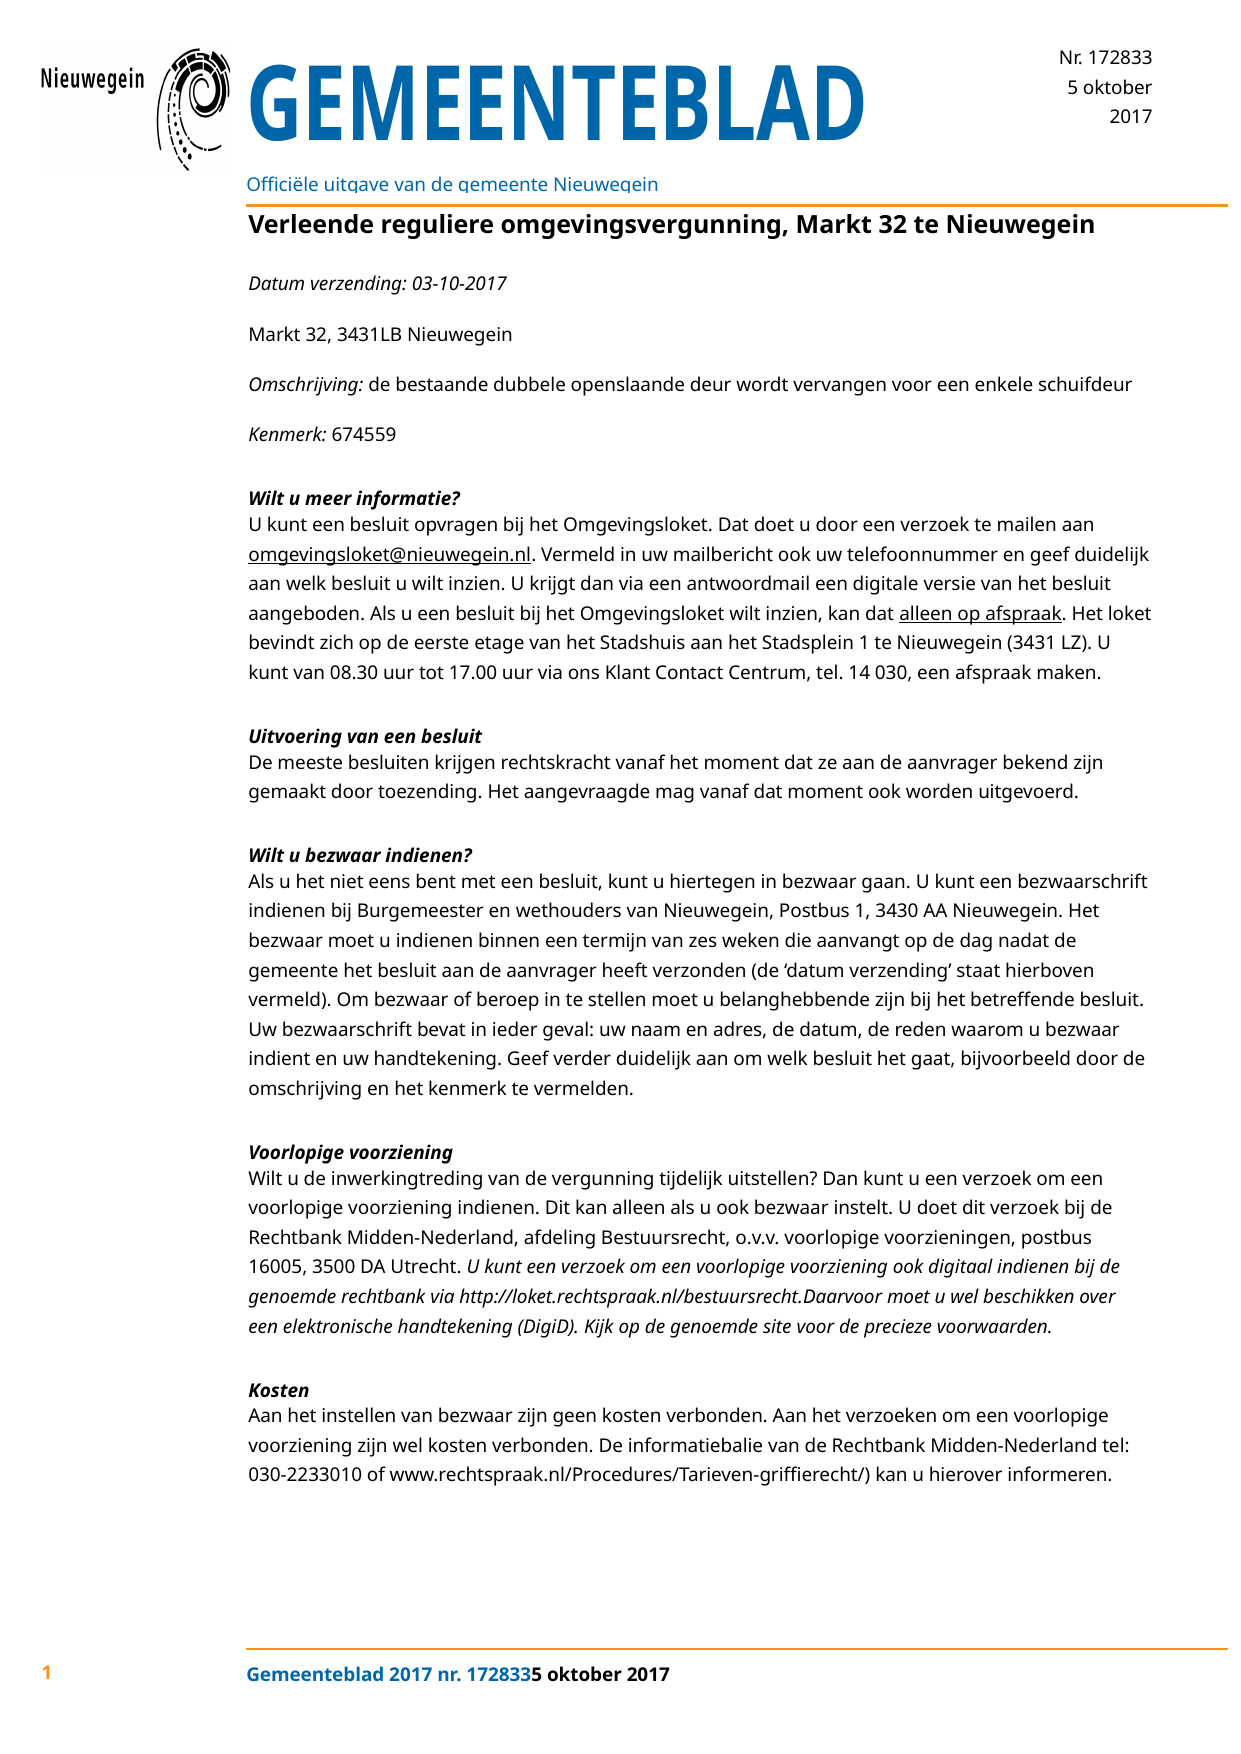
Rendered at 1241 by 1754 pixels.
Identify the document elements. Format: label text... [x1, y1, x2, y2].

text Voorlopige voorziening [248, 1139, 1152, 1165]
text U kunt een besluit opvragen bij het Omgevingsloket. Dat doet u door een verzoek te mailen aan omgevingsloket@nieuwegein.nl. Vermeld in uw mailbericht ook uw telefoonnummer en geef duidelijk aan welk besluit u wilt inzien. U krijgt dan via een antwoordmail een digitale versie van het besluit aangeboden. Als u een besluit bij het Omgevingsloket wilt inzien, kan dat alleen op afspraak. Het loket bevindt zich op de eerste etage van het Stadshuis aan het Stadsplein 1 te Nieuwegein (3431 LZ). U kunt van 08.30 uur tot 17.00 uur via ons Klant Contact Centrum, tel. 14 030, een afspraak maken. [248, 511, 1152, 685]
text Datum verzending: 03-10-2017 [248, 270, 1152, 296]
text Wilt u de inwerkingtreding van de vergunning tijdelijk uitstellen? Dan kunt u een verzoek om een voorlopige voorziening indienen. Dit kan alleen als u ook bezwaar instelt. U doet dit verzoek bij de Rechtbank Midden-Nederland, afdeling Bestuursrecht, o.v.v. voorlopige voorzieningen, postbus 16005, 3500 DA Utrecht. U kunt een verzoek om een voorlopige voorziening ook digitaal indienen bij de genoemde rechtbank via http://loket.rechtspraak.nl/bestuursrecht.Daarvoor moet u wel beschikken over een elektronische handtekening (DigiD). Kijk op de genoemde site voor de precieze voorwaarden. [248, 1165, 1152, 1338]
text Uitvoering van een besluit [248, 723, 1152, 749]
text Verleende reguliere omgevingsvergunning, Markt 32 te Nieuwegein [248, 207, 1152, 241]
text Kosten [248, 1377, 1152, 1402]
text De meeste besluiten krijgen rechtskracht vanaf het moment dat ze aan de aanvrager bekend zijn gemaakt door toezending. Het aangevraagde mag vanaf dat moment ook worden uitgevoerd. [248, 749, 1152, 804]
text Aan het instellen van bezwaar zijn geen kosten verbonden. Aan het verzoeken om een voorlopige voorziening zijn wel kosten verbonden. De informatiebalie van de Rechtbank Midden-Nederland tel: 030-2233010 of www.rechtspraak.nl/Procedures/Tarieven-griffierecht/) kan u hierover informeren. [248, 1402, 1152, 1487]
text Omschrijving: de bestaande dubbele openslaande deur wordt vervangen voor een enkele schuifdeur [248, 371, 1152, 397]
text Als u het niet eens bent met een besluit, kunt u hiertegen in bezwaar gaan. U kunt een bezwaarschrift indienen bij Burgemeester en wethouders van Nieuwegein, Postbus 1, 3430 AA Nieuwegein. Het bezwaar moet u indienen binnen een termijn van zes weken die aanvangt op de dag nadat de gemeente het besluit aan de aanvrager heeft verzonden (de ‘datum verzending’ staat hierboven vermeld). Om bezwaar of beroep in te stellen moet u belanghebbende zijn bij het betreffende besluit. Uw bezwaarschrift bevat in ieder geval: uw naam en adres, de datum, de reden waarom u bezwaar indient en uw handtekening. Geef verder duidelijk aan om welk besluit het gaat, bijvoorbeeld door de omschrijving en het kenmerk te vermelden. [248, 868, 1152, 1101]
text Wilt u meer informatie? [248, 486, 1152, 511]
text Kenmerk: 674559 [248, 422, 1152, 447]
text Markt 32, 3431LB Nieuwegein [248, 321, 1152, 346]
picture [41, 47, 231, 172]
text Wilt u bezwaar indienen? [248, 842, 1152, 868]
